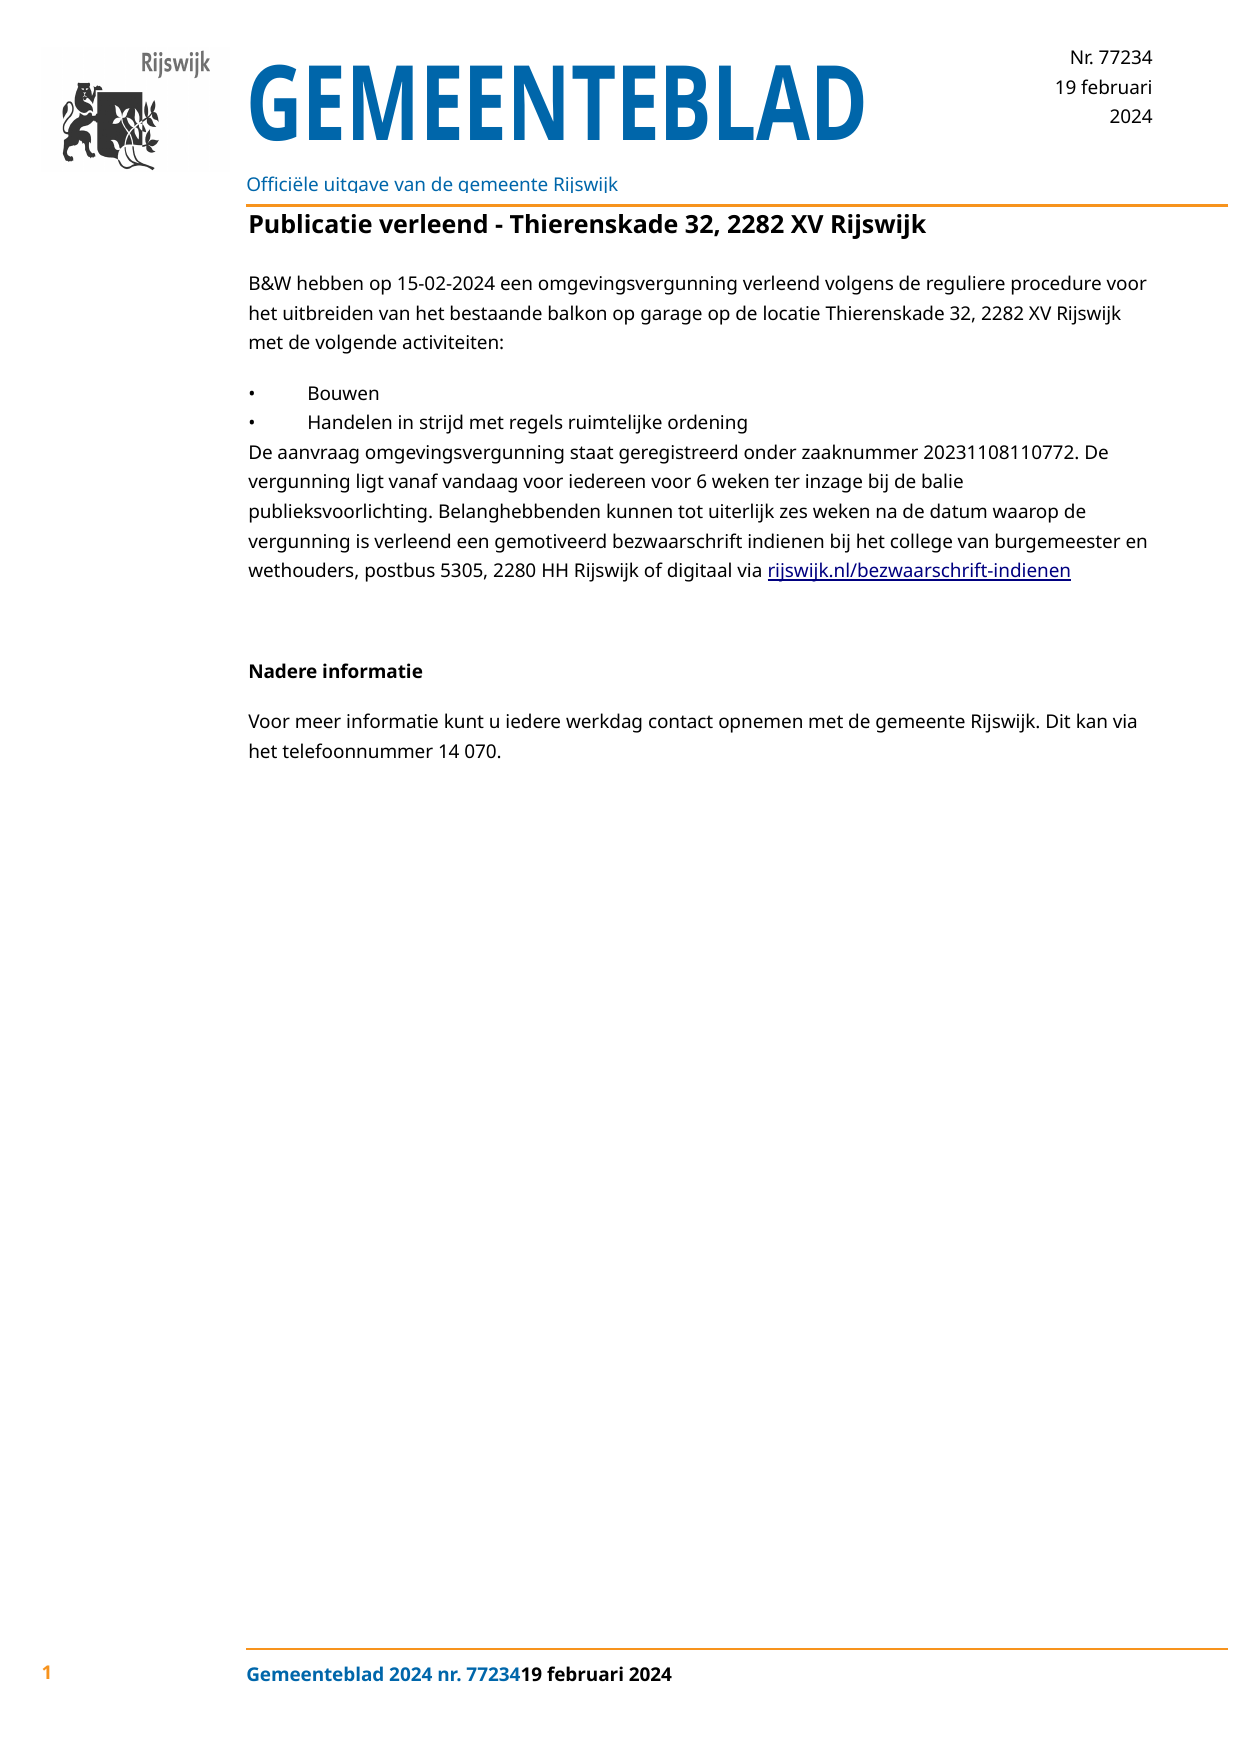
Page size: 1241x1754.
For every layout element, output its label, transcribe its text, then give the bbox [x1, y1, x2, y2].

list Handelen in strijd met regels ruimtelijke ordening [248, 409, 1152, 435]
text Voor meer informatie kunt u iedere werkdag contact opnemen met de gemeente Rijswijk. Dit kan via het telefoonnummer 14 070. [248, 709, 1152, 764]
list Bouwen [248, 380, 1152, 406]
text Publicatie verleend - Thierenskade 32, 2282 XV Rijswijk [248, 207, 1152, 241]
text Nadere informatie [248, 658, 1152, 684]
text De aanvraag omgevingsvergunning staat geregistreerd onder zaaknummer 20231108110772. De vergunning ligt vanaf vandaag voor iedereen voor 6 weken ter inzage bij de balie publieksvoorlichting. Belanghebbenden kunnen tot uiterlijk zes weken na de datum waarop de vergunning is verleend een gemotiveerd bezwaarschrift indienen bij het college van burgemeester en wethouders, postbus 5305, 2280 HH Rijswijk of digitaal via rijswijk.nl/bezwaarschrift-indienen [248, 439, 1152, 583]
text B&W hebben op 15-02-2024 een omgevingsvergunning verleend volgens de reguliere procedure voor het uitbreiden van het bestaande balkon op garage op de locatie Thierenskade 32, 2282 XV Rijswijk met de volgende activiteiten: [248, 270, 1152, 355]
picture [41, 47, 231, 172]
